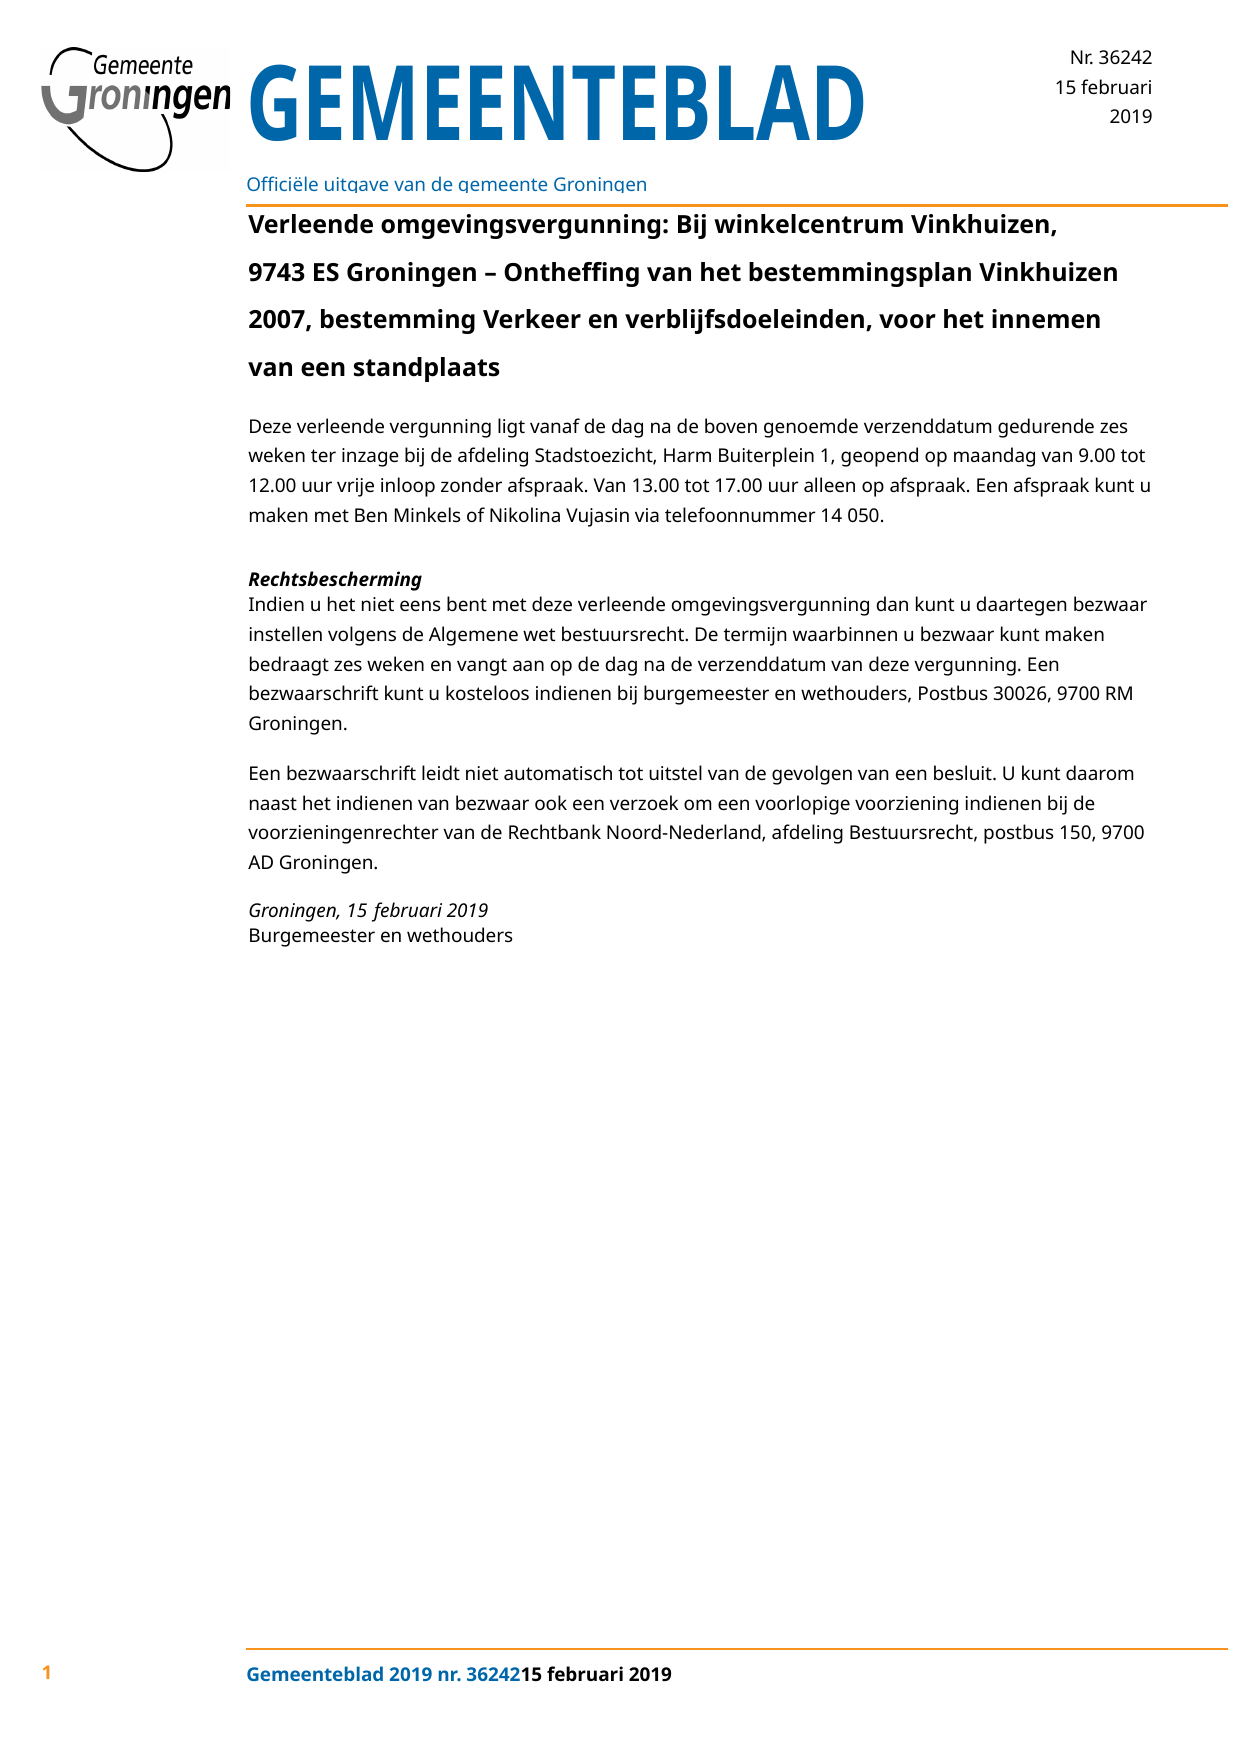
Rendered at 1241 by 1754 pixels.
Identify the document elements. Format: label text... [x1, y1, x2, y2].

text Verleende omgevingsvergunning: Bij winkelcentrum Vinkhuizen, 9743 ES Groningen – Ontheffing van het bestemmingsplan Vinkhuizen 2007, bestemming Verkeer en verblijfsdoeleinden, voor het innemen van een standplaats [248, 207, 1152, 384]
text Deze verleende vergunning ligt vanaf de dag na de boven genoemde verzenddatum gedurende zes weken ter inzage bij de afdeling Stadstoezicht, Harm Buiterplein 1, geopend op maandag van 9.00 tot 12.00 uur vrije inloop zonder afspraak. Van 13.00 tot 17.00 uur alleen op afspraak. Een afspraak kunt u maken met Ben Minkels of Nikolina Vujasin via telefoonnummer 14 050. [248, 413, 1152, 528]
text Burgemeester en wethouders [248, 923, 1152, 948]
picture [41, 47, 231, 172]
text Rechtsbescherming [248, 566, 1152, 592]
text Indien u het niet eens bent met deze verleende omgevingsvergunning dan kunt u daartegen bezwaar instellen volgens de Algemene wet bestuursrecht. De termijn waarbinnen u bezwaar kunt maken bedraagt zes weken en vangt aan op de dag na de verzenddatum van deze vergunning. Een bezwaarschrift kunt u kosteloos indienen bij burgemeester en wethouders, Postbus 30026, 9700 RM Groningen. [248, 592, 1152, 736]
text Groningen, 15 februari 2019 [248, 897, 1152, 923]
text Een bezwaarschrift leidt niet automatisch tot uitstel van de gevolgen van een besluit. U kunt daarom naast het indienen van bezwaar ook een verzoek om een voorlopige voorziening indienen bij de voorzieningenrechter van de Rechtbank Noord-Nederland, afdeling Bestuursrecht, postbus 150, 9700 AD Groningen. [248, 760, 1152, 875]
